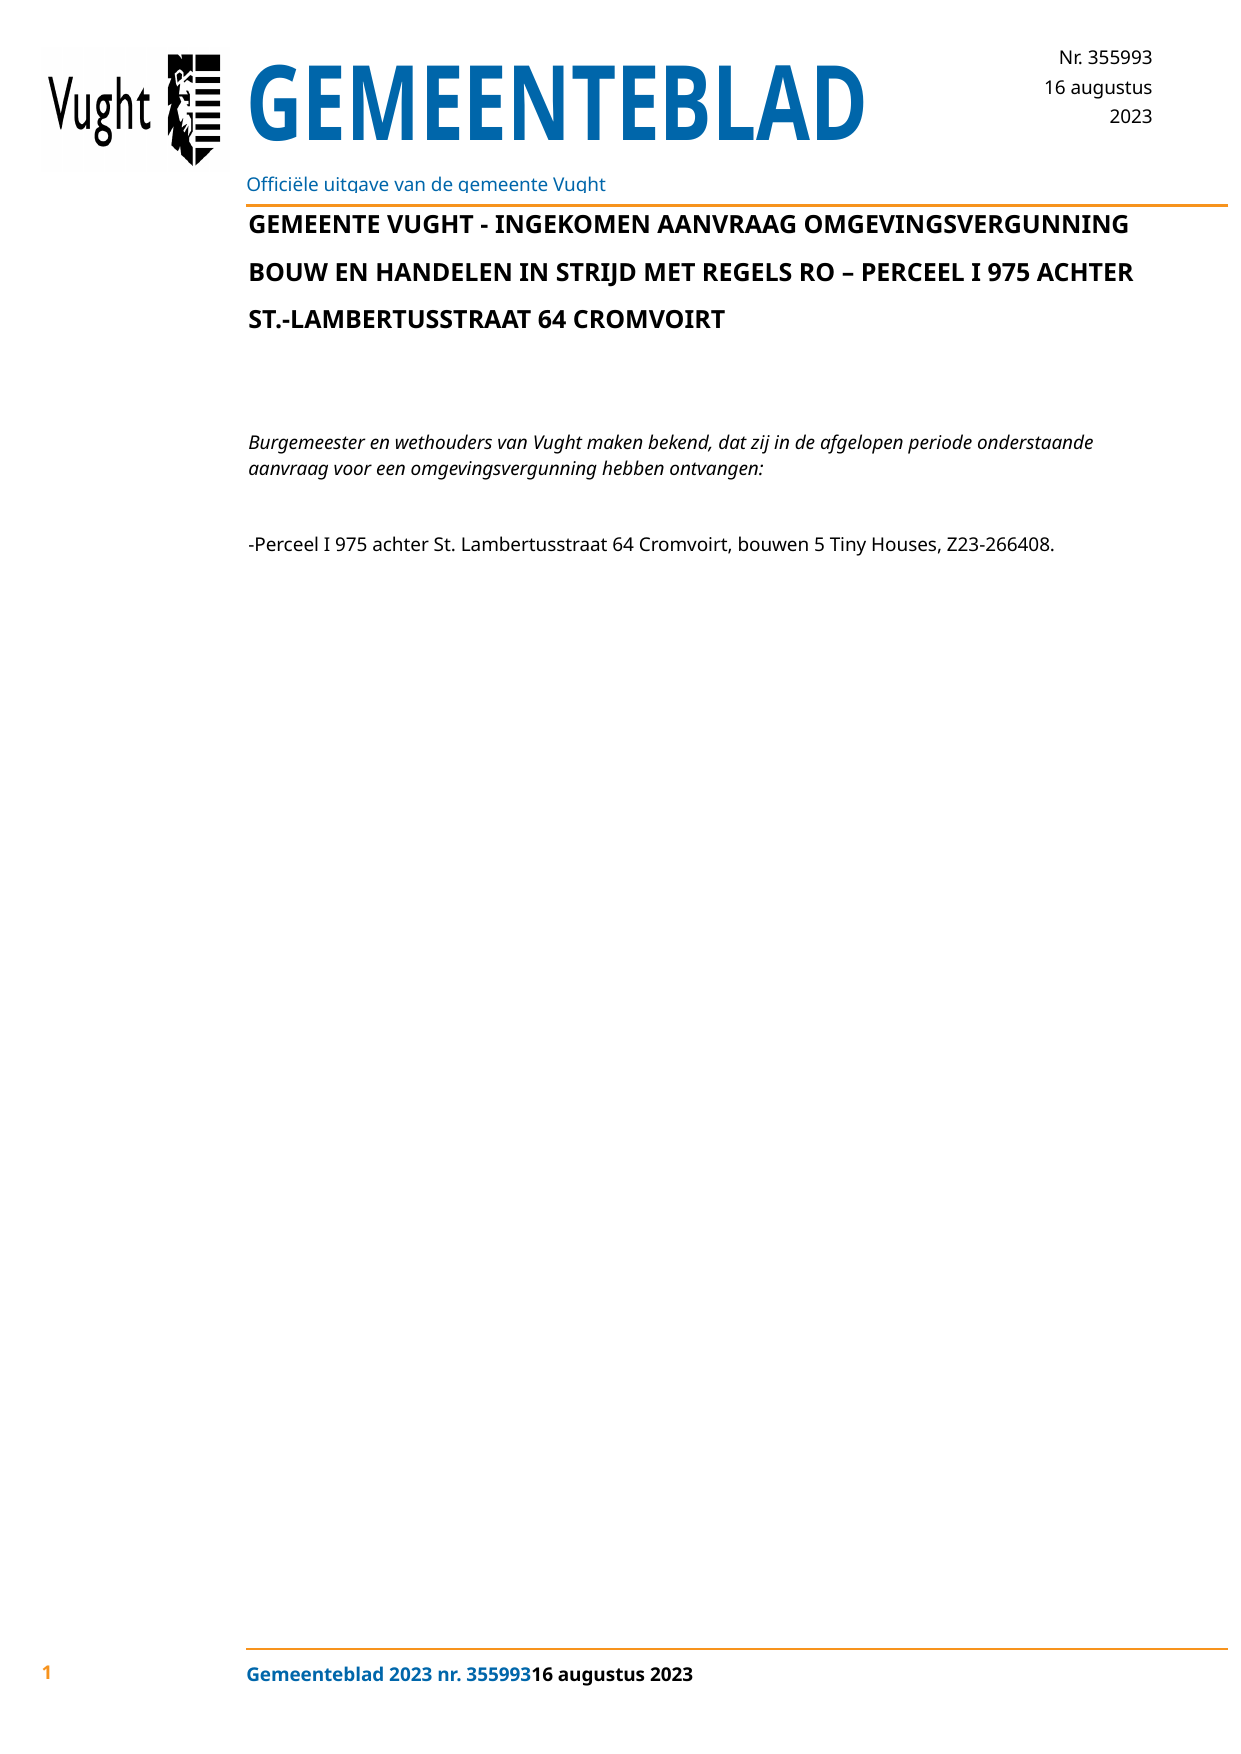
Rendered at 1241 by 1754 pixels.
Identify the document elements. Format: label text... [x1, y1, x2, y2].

text -Perceel I 975 achter St. Lambertusstraat 64 Cromvoirt, bouwen 5 Tiny Houses, Z23-266408. [248, 531, 1152, 557]
text Burgemeester en wethouders van Vught maken bekend, dat zij in de afgelopen periode onderstaande aanvraag voor een omgevingsvergunning hebben ontvangen: [248, 429, 1152, 481]
picture [41, 47, 231, 172]
text GEMEENTE VUGHT - INGEKOMEN AANVRAAG OMGEVINGSVERGUNNING BOUW EN HANDELEN IN STRIJD MET REGELS RO – PERCEEL I 975 ACHTER ST.-LAMBERTUSSTRAAT 64 CROMVOIRT [248, 207, 1152, 336]
